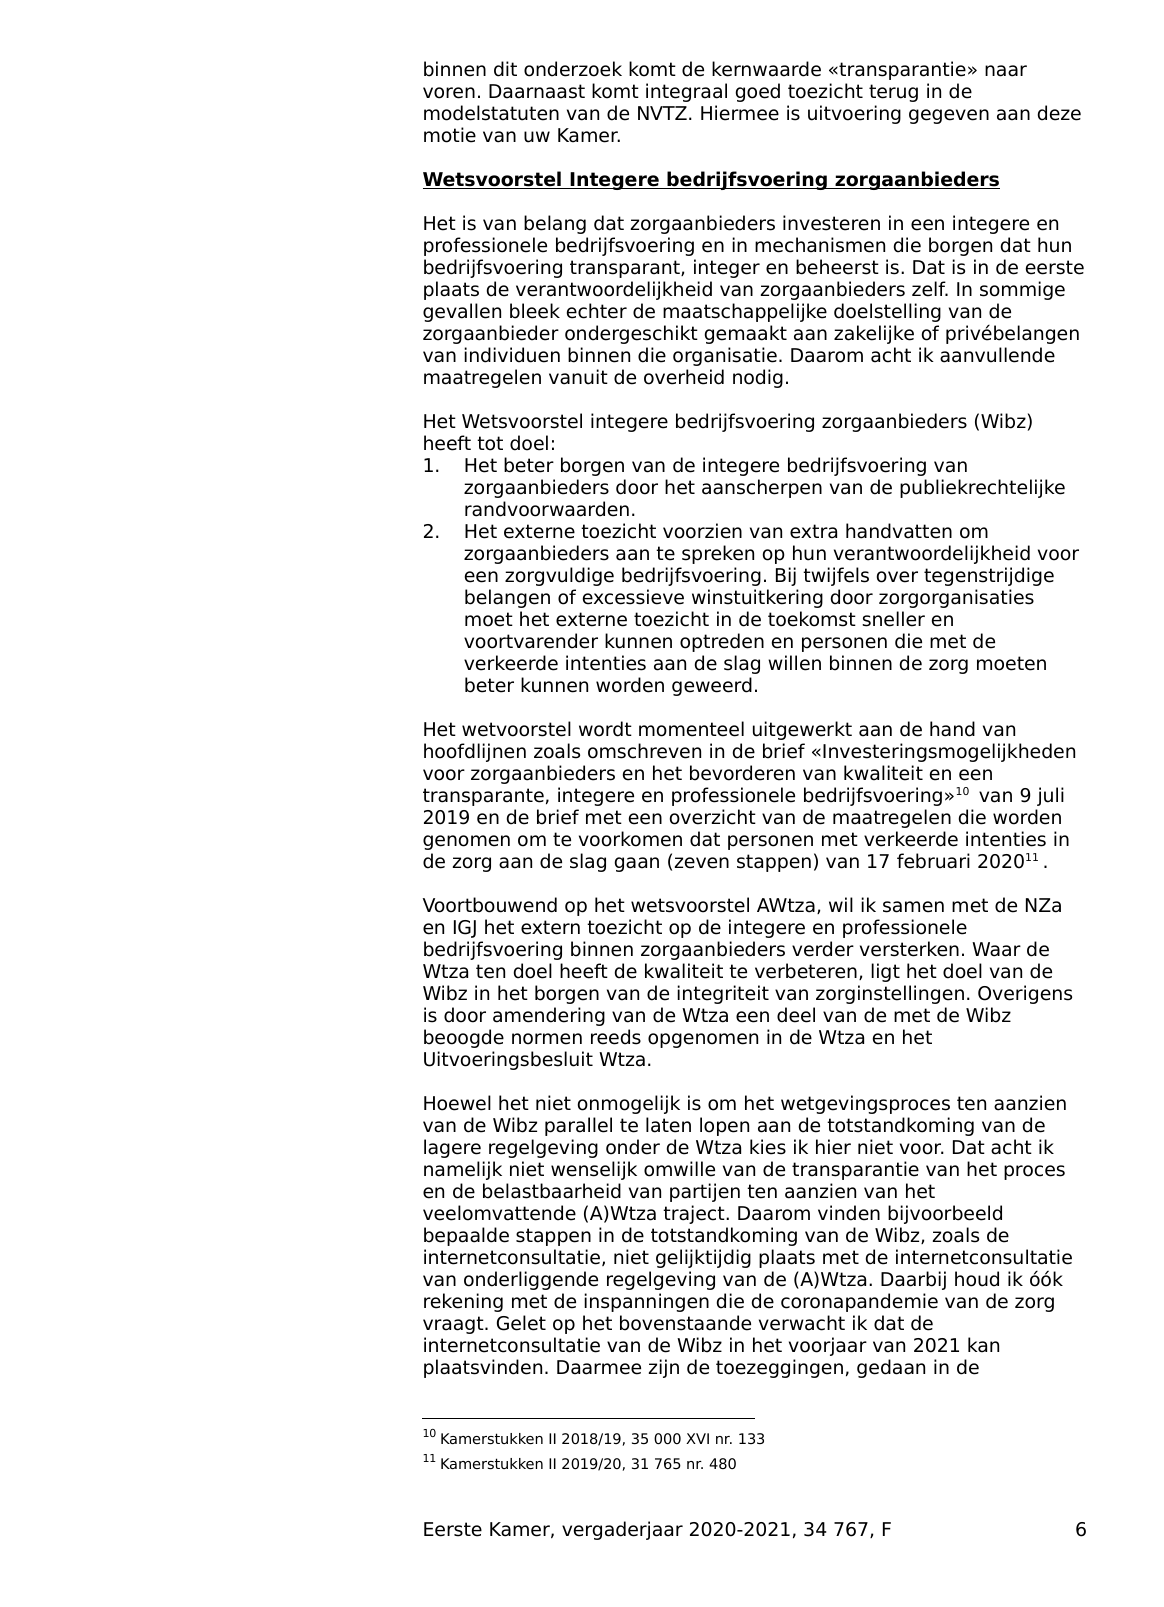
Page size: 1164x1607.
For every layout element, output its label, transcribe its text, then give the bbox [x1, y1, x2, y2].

text 1. Het beter borgen van de integere bedrijfsvoering van zorgaanbieders door het aanscherpen van de publiekrechtelijke randvoorwaarden. [422, 455, 1087, 521]
text Het Wetsvoorstel integere bedrijfsvoering zorgaanbieders (Wibz) heeft tot doel: [422, 411, 1087, 455]
subtitle Wetsvoorstel Integere bedrijfsvoering zorgaanbieders [422, 169, 1087, 191]
text Het is van belang dat zorgaanbieders investeren in een integere en professionele bedrijfsvoering en in mechanismen die borgen dat hun bedrijfsvoering transparant, integer en beheerst is. Dat is in de eerste plaats de verantwoordelijkheid van zorgaanbieders zelf. In sommige gevallen bleek echter de maatschappelijke doelstelling van de zorgaanbieder ondergeschikt gemaakt aan zakelijke of privébelangen van individuen binnen die organisatie. Daarom acht ik aanvullende maatregelen vanuit de overheid nodig. [422, 213, 1087, 389]
text 2. Het externe toezicht voorzien van extra handvatten om zorgaanbieders aan te spreken op hun verantwoordelijkheid voor een zorgvuldige bedrijfsvoering. Bij twijfels over tegenstrijdige belangen of excessieve winstuitkering door zorgorganisaties moet het externe toezicht in de toekomst sneller en voortvarender kunnen optreden en personen die met de verkeerde intenties aan de slag willen binnen de zorg moeten beter kunnen worden geweerd. [422, 521, 1087, 697]
text Het wetvoorstel wordt momenteel uitgewerkt aan de hand van hoofdlijnen zoals omschreven in de brief «Investeringsmogelijkheden voor zorgaanbieders en het bevorderen van kwaliteit en een transparante, integere en professionele bedrijfsvoering» van 9 juli 2019 en de brief met een overzicht van de maatregelen die worden genomen om te voorkomen dat personen met verkeerde intenties in de zorg aan de slag gaan (zeven stappen) van 17 februari 2020. [422, 719, 1087, 873]
text binnen dit onderzoek komt de kernwaarde «transparantie» naar voren. Daarnaast komt integraal goed toezicht terug in de modelstatuten van de NVTZ. Hiermee is uitvoering gegeven aan deze motie van uw Kamer. [422, 59, 1087, 147]
text Kamerstukken II 2018/19, 35 000 XVI nr. 133 [422, 1427, 1087, 1449]
text Kamerstukken II 2019/20, 31 765 nr. 480 [422, 1452, 1087, 1474]
text Voortbouwend op het wetsvoorstel AWtza, wil ik samen met de NZa en IGJ het extern toezicht op de integere en professionele bedrijfsvoering binnen zorgaanbieders verder versterken. Waar de Wtza ten doel heeft de kwaliteit te verbeteren, ligt het doel van de Wibz in het borgen van de integriteit van zorginstellingen. Overigens is door amendering van de Wtza een deel van de met de Wibz beoogde normen reeds opgenomen in de Wtza en het Uitvoeringsbesluit Wtza. [422, 895, 1087, 1071]
text Hoewel het niet onmogelijk is om het wetgevingsproces ten aanzien van de Wibz parallel te laten lopen aan de totstandkoming van de lagere regelgeving onder de Wtza kies ik hier niet voor. Dat acht ik namelijk niet wenselijk omwille van de transparantie van het proces en de belastbaarheid van partijen ten aanzien van het veelomvattende (A)Wtza traject. Daarom vinden bijvoorbeeld bepaalde stappen in de totstandkoming van de Wibz, zoals de internetconsultatie, niet gelijktijdig plaats met de internetconsultatie van onderliggende regelgeving van de (A)Wtza. Daarbij houd ik óók rekening met de inspanningen die de coronapandemie van de zorg vraagt. Gelet op het bovenstaande verwacht ik dat de internetconsultatie van de Wibz in het voorjaar van 2021 kan plaatsvinden. Daarmee zijn de toezeggingen, gedaan in de [422, 1093, 1087, 1379]
